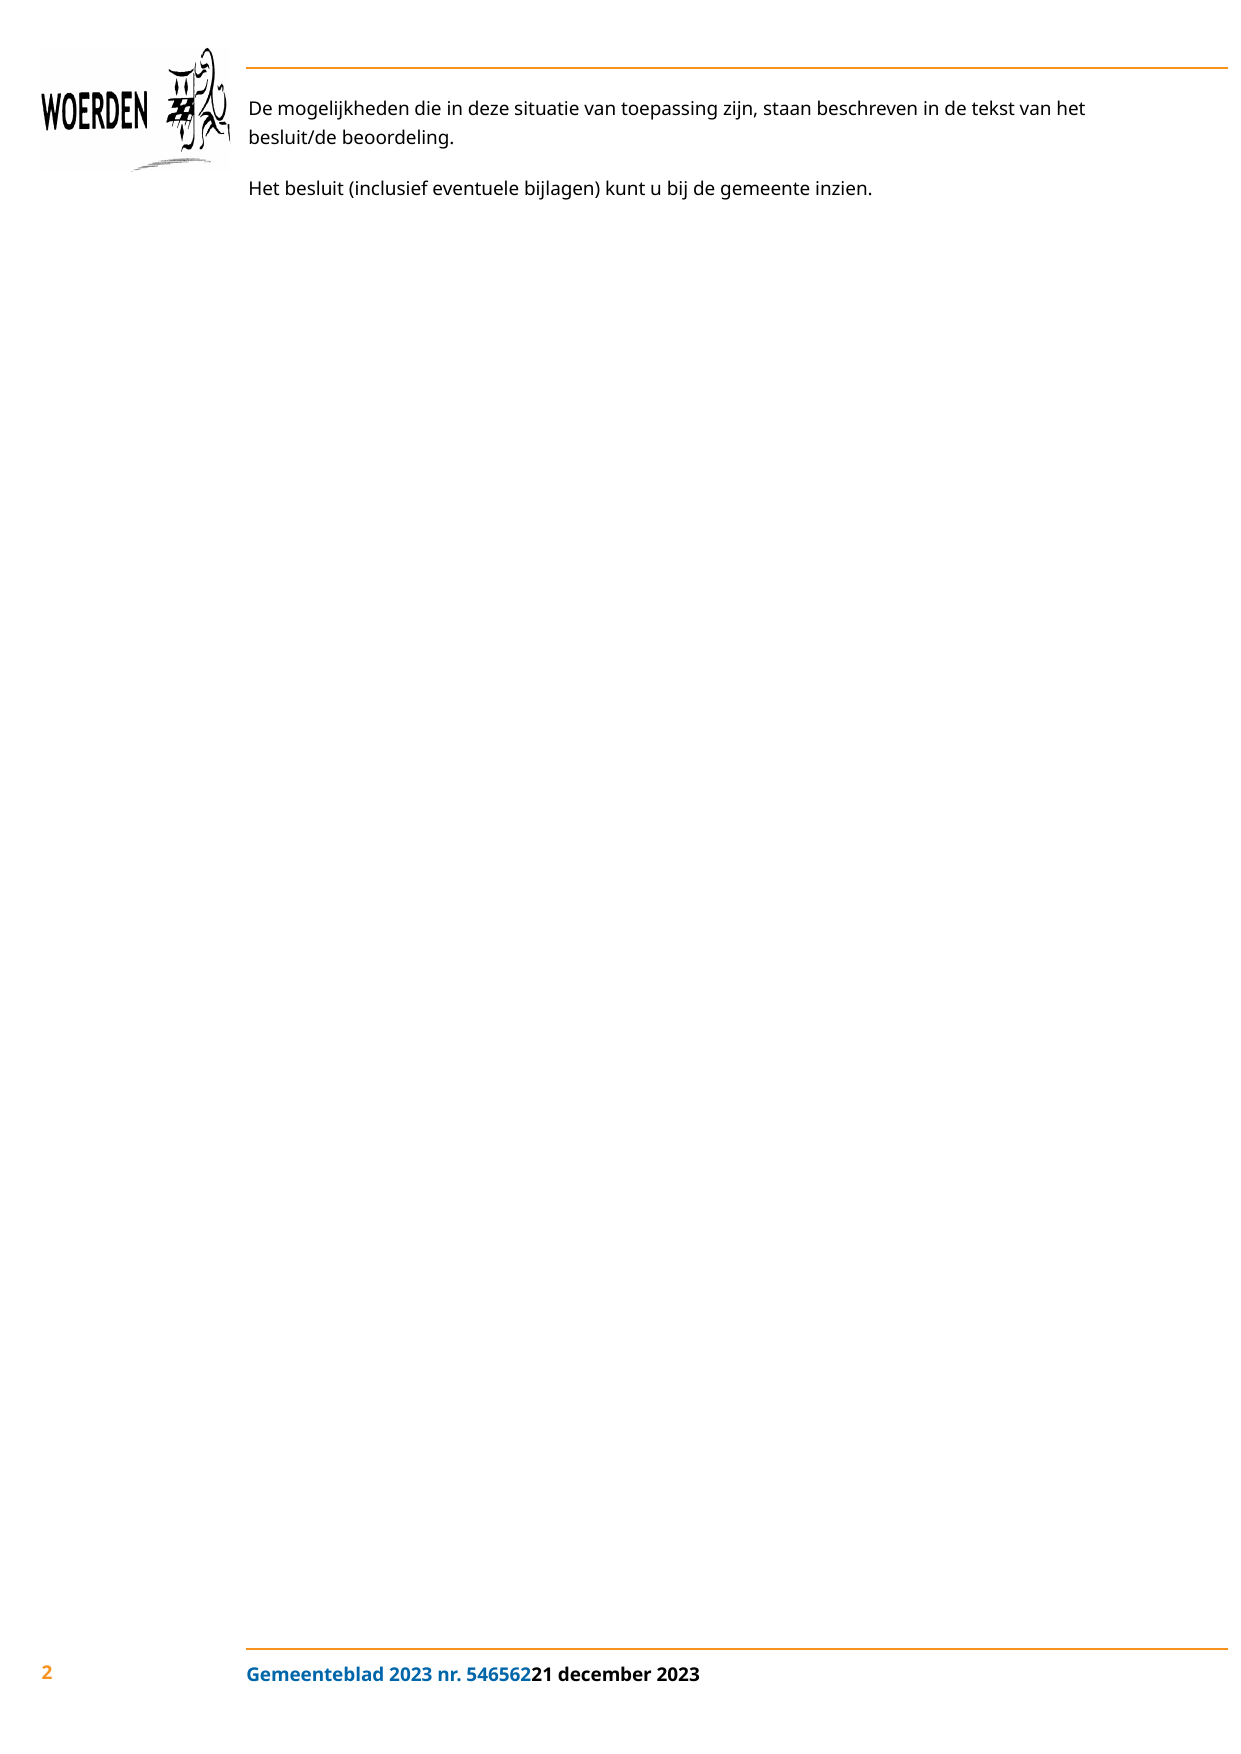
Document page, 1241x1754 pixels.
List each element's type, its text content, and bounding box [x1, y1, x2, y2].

picture [41, 47, 231, 172]
text De mogelijkheden die in deze situatie van toepassing zijn, staan beschreven in de tekst van het besluit/de beoordeling. [248, 95, 1152, 150]
text Het besluit (inclusief eventuele bijlagen) kunt u bij de gemeente inzien. [248, 175, 1152, 201]
